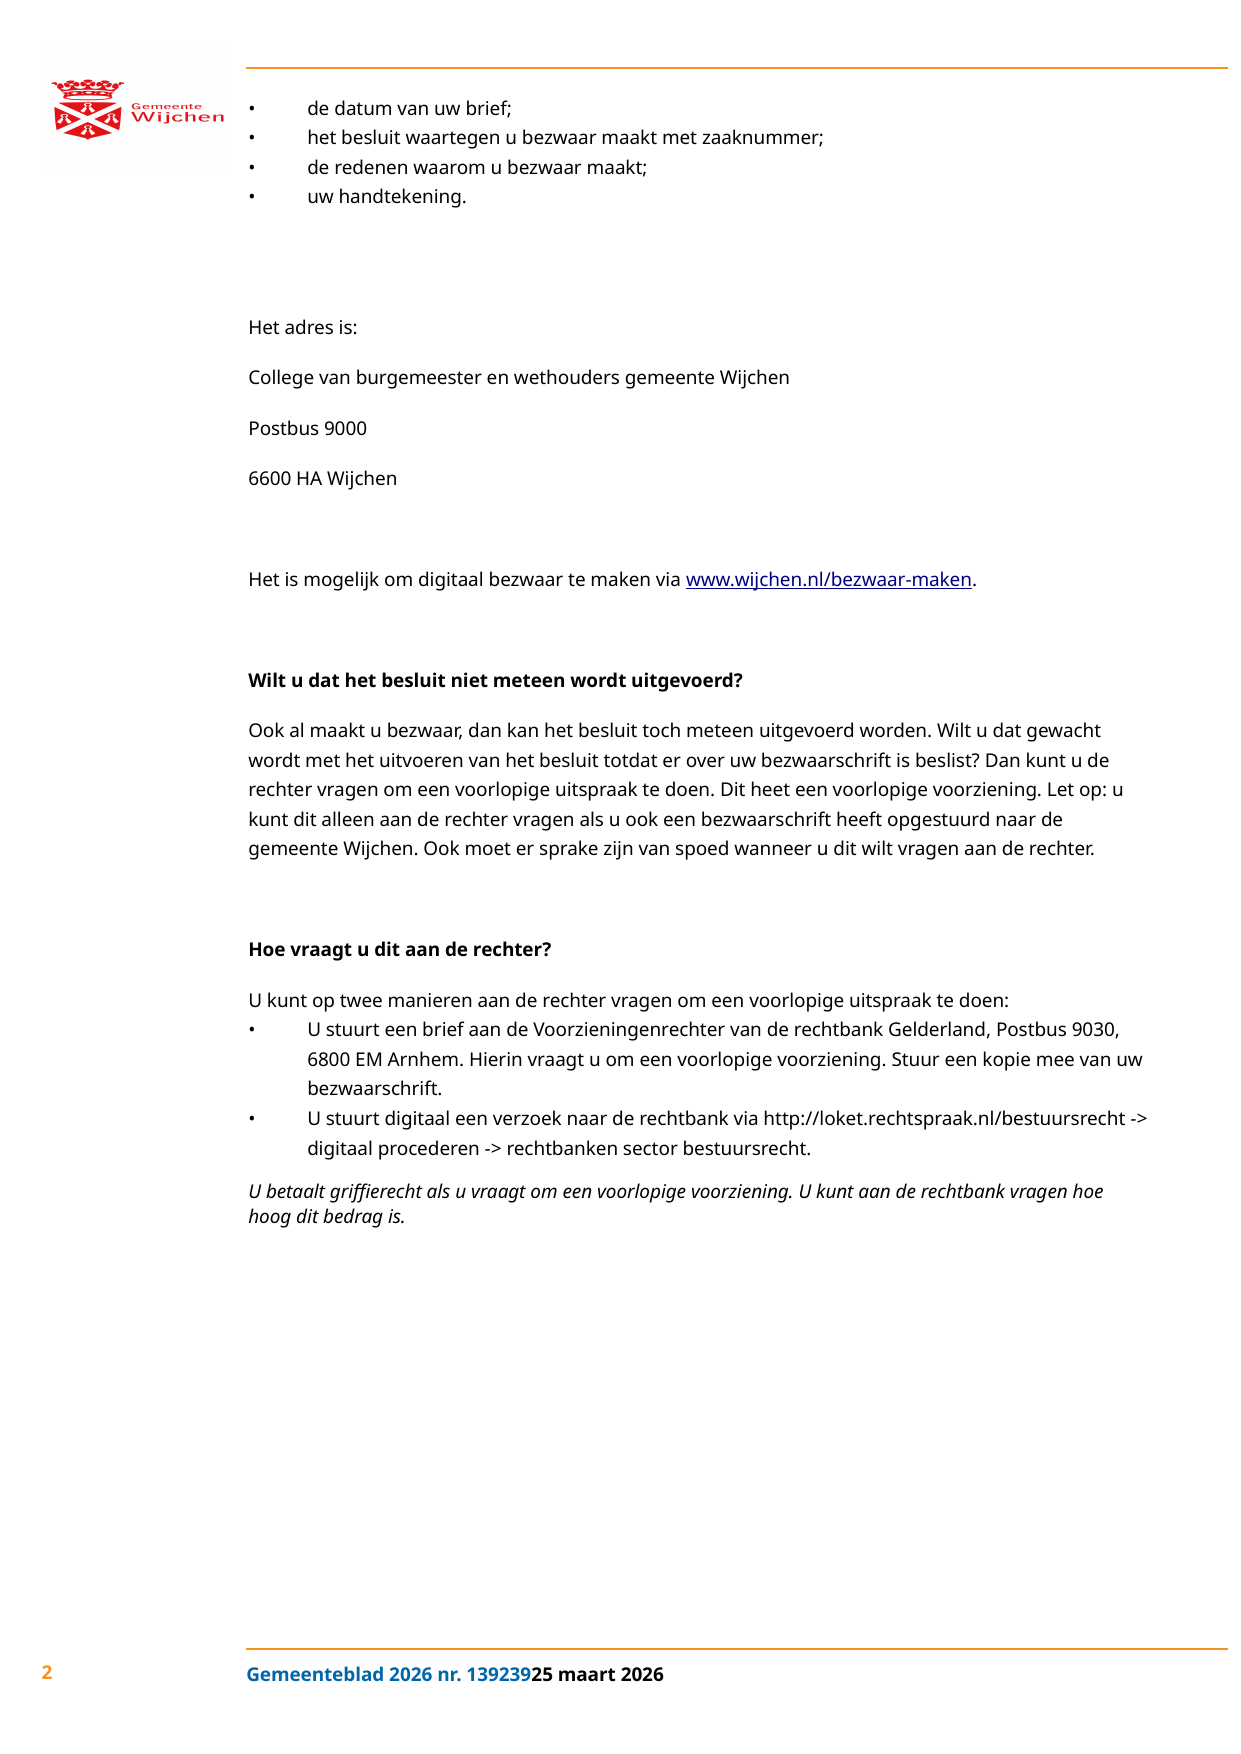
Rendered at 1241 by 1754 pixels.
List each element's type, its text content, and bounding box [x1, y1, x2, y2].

list uw handtekening. [248, 183, 1152, 209]
text U kunt op twee manieren aan de rechter vragen om een voorlopige uitspraak te doen: [248, 987, 1152, 1013]
text Postbus 9000 [248, 415, 1152, 441]
list het besluit waartegen u bezwaar maakt met zaaknummer; [248, 124, 1152, 150]
text Ook al maakt u bezwaar, dan kan het besluit toch meteen uitgevoerd worden. Wilt u dat gewacht wordt met het uitvoeren van het besluit totdat er over uw bezwaarschrift is beslist? Dan kunt u de rechter vragen om een voorlopige uitspraak te doen. Dit heet een voorlopige voorziening. Let op: u kunt dit alleen aan de rechter vragen als u ook een bezwaarschrift heeft opgestuurd naar de gemeente Wijchen. Ook moet er sprake zijn van spoed wanneer u dit wilt vragen aan de rechter. [248, 717, 1152, 861]
text 6600 HA Wijchen [248, 465, 1152, 491]
list U stuurt digitaal een verzoek naar de rechtbank via http://loket.rechtspraak.nl/bestuursrecht -> digitaal procederen -> rechtbanken sector bestuursrecht. [248, 1105, 1152, 1161]
list de redenen waarom u bezwaar maakt; [248, 154, 1152, 180]
text Het is mogelijk om digitaal bezwaar te maken via www.wijchen.nl/bezwaar-maken. [248, 566, 1152, 592]
text Het adres is: [248, 314, 1152, 340]
text Hoe vraagt u dit aan de rechter? [248, 936, 1152, 962]
text Wilt u dat het besluit niet meteen wordt uitgevoerd? [248, 667, 1152, 693]
text U betaalt griffierecht als u vraagt om een voorlopige voorziening. U kunt aan de rechtbank vragen hoe hoog dit bedrag is. [248, 1178, 1152, 1229]
list U stuurt een brief aan de Voorzieningenrechter van de rechtbank Gelderland, Postbus 9030, 6800 EM Arnhem. Hierin vraagt u om een voorlopige voorziening. Stuur een kopie mee van uw bezwaarschrift. [248, 1016, 1152, 1101]
picture [41, 47, 231, 172]
text College van burgemeester en wethouders gemeente Wijchen [248, 364, 1152, 390]
list de datum van uw brief; [248, 95, 1152, 121]
